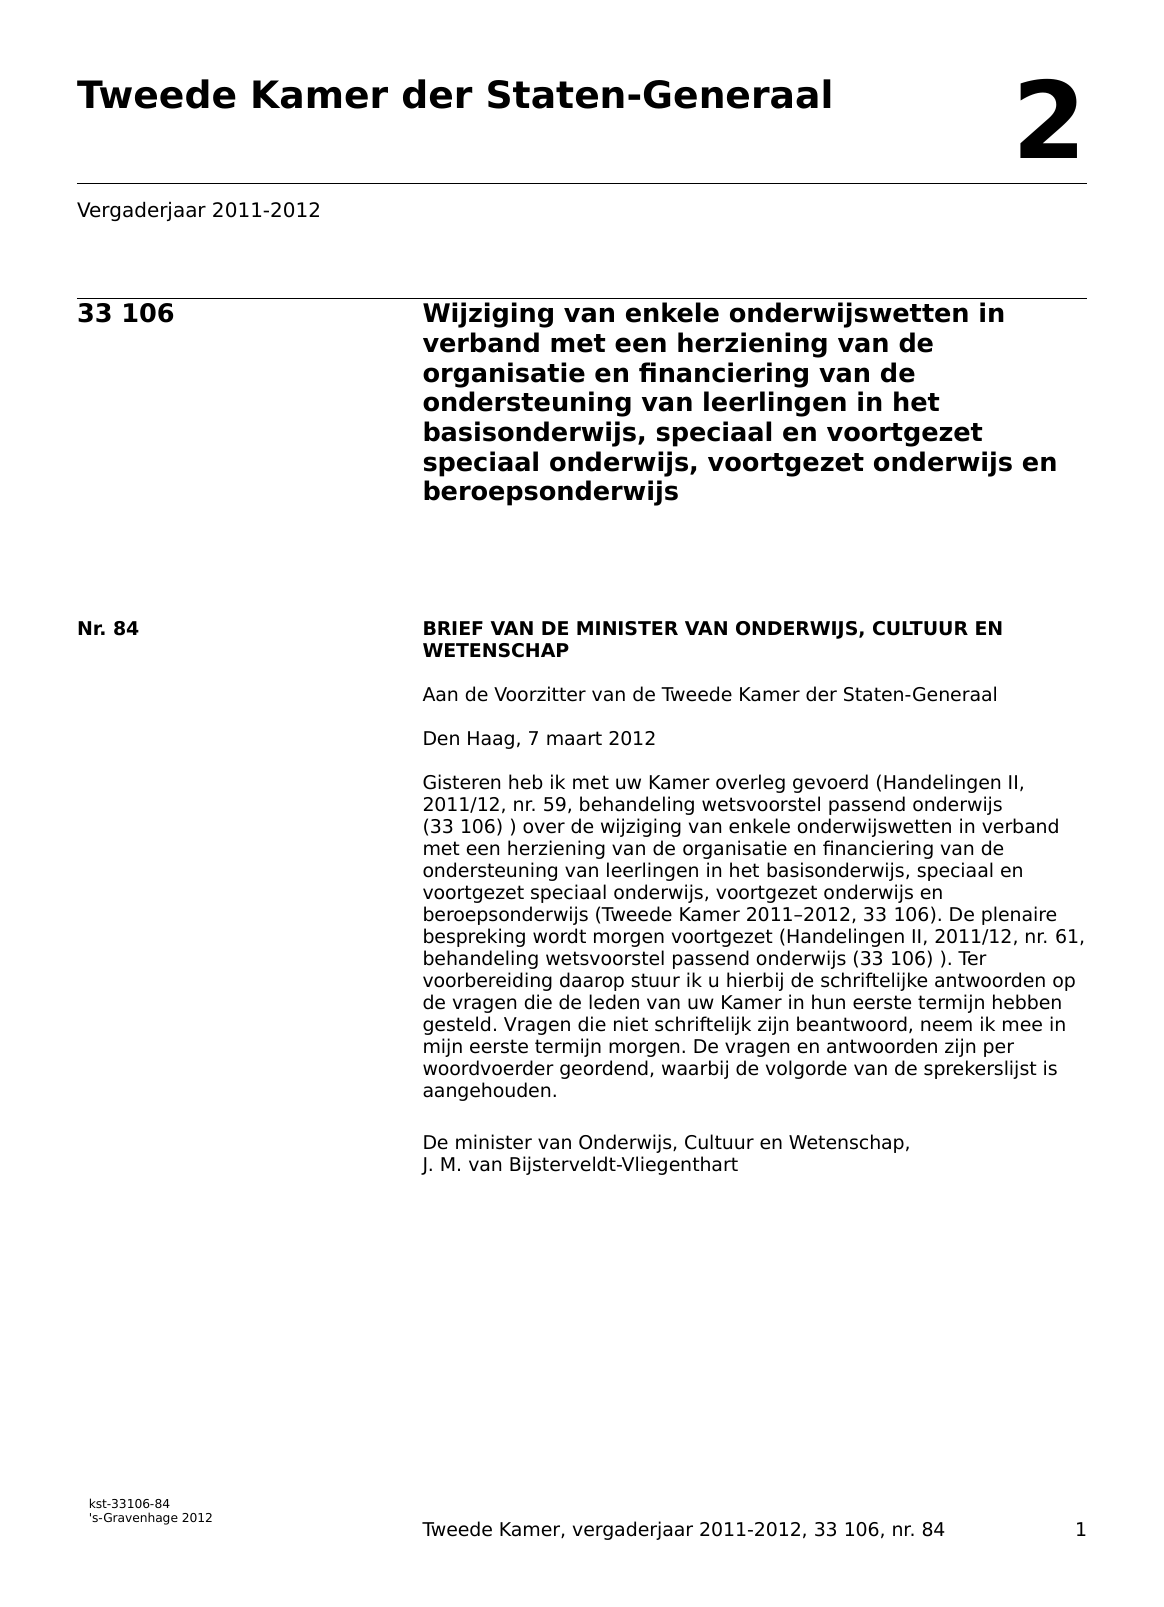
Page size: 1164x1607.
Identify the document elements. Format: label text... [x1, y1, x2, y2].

text Den Haag, 7 maart 2012 [422, 728, 1087, 750]
table_header Tweede Kamer der Staten-Generaal [77, 59, 886, 183]
subtitle Nr. 84 BRIEF VAN DE MINISTER VAN ONDERWIJS, CULTUUR EN WETENSCHAP [77, 618, 1087, 662]
table_header 2 [886, 59, 1087, 183]
text De minister van Onderwijs, Cultuur en Wetenschap, J. M. van Bijsterveldt-Vliegenthart [422, 1132, 1087, 1176]
subtitle 33 106 Wijziging van enkele onderwijswetten in verband met een herziening van de organisatie en financiering van de ondersteuning van leerlingen in het basisonderwijs, speciaal en voortgezet speciaal onderwijs, voortgezet onderwijs en beroepsonderwijs [77, 299, 1087, 507]
text kst-33106-84 [88, 1497, 323, 1511]
table_cell Vergaderjaar 2011-2012 [77, 184, 1087, 298]
text Gisteren heb ik met uw Kamer overleg gevoerd (Handelingen II, 2011/12, nr. 59, behandeling wetsvoorstel passend onderwijs (33 106) ) over de wijziging van enkele onderwijswetten in verband met een herziening van de organisatie en financiering van de ondersteuning van leerlingen in het basisonderwijs, speciaal en voortgezet speciaal onderwijs, voortgezet onderwijs en beroepsonderwijs (Tweede Kamer 2011–2012, 33 106). De plenaire bespreking wordt morgen voortgezet (Handelingen II, 2011/12, nr. 61, behandeling wetsvoorstel passend onderwijs (33 106) ). Ter voorbereiding daarop stuur ik u hierbij de schriftelijke antwoorden op de vragen die de leden van uw Kamer in hun eerste termijn hebben gesteld. Vragen die niet schriftelijk zijn beantwoord, neem ik mee in mijn eerste termijn morgen. De vragen en antwoorden zijn per woordvoerder geordend, waarbij de volgorde van de sprekerslijst is aangehouden. [422, 772, 1087, 1102]
text 's-Gravenhage 2012 [88, 1511, 323, 1525]
text Aan de Voorzitter van de Tweede Kamer der Staten-Generaal [422, 684, 1087, 706]
